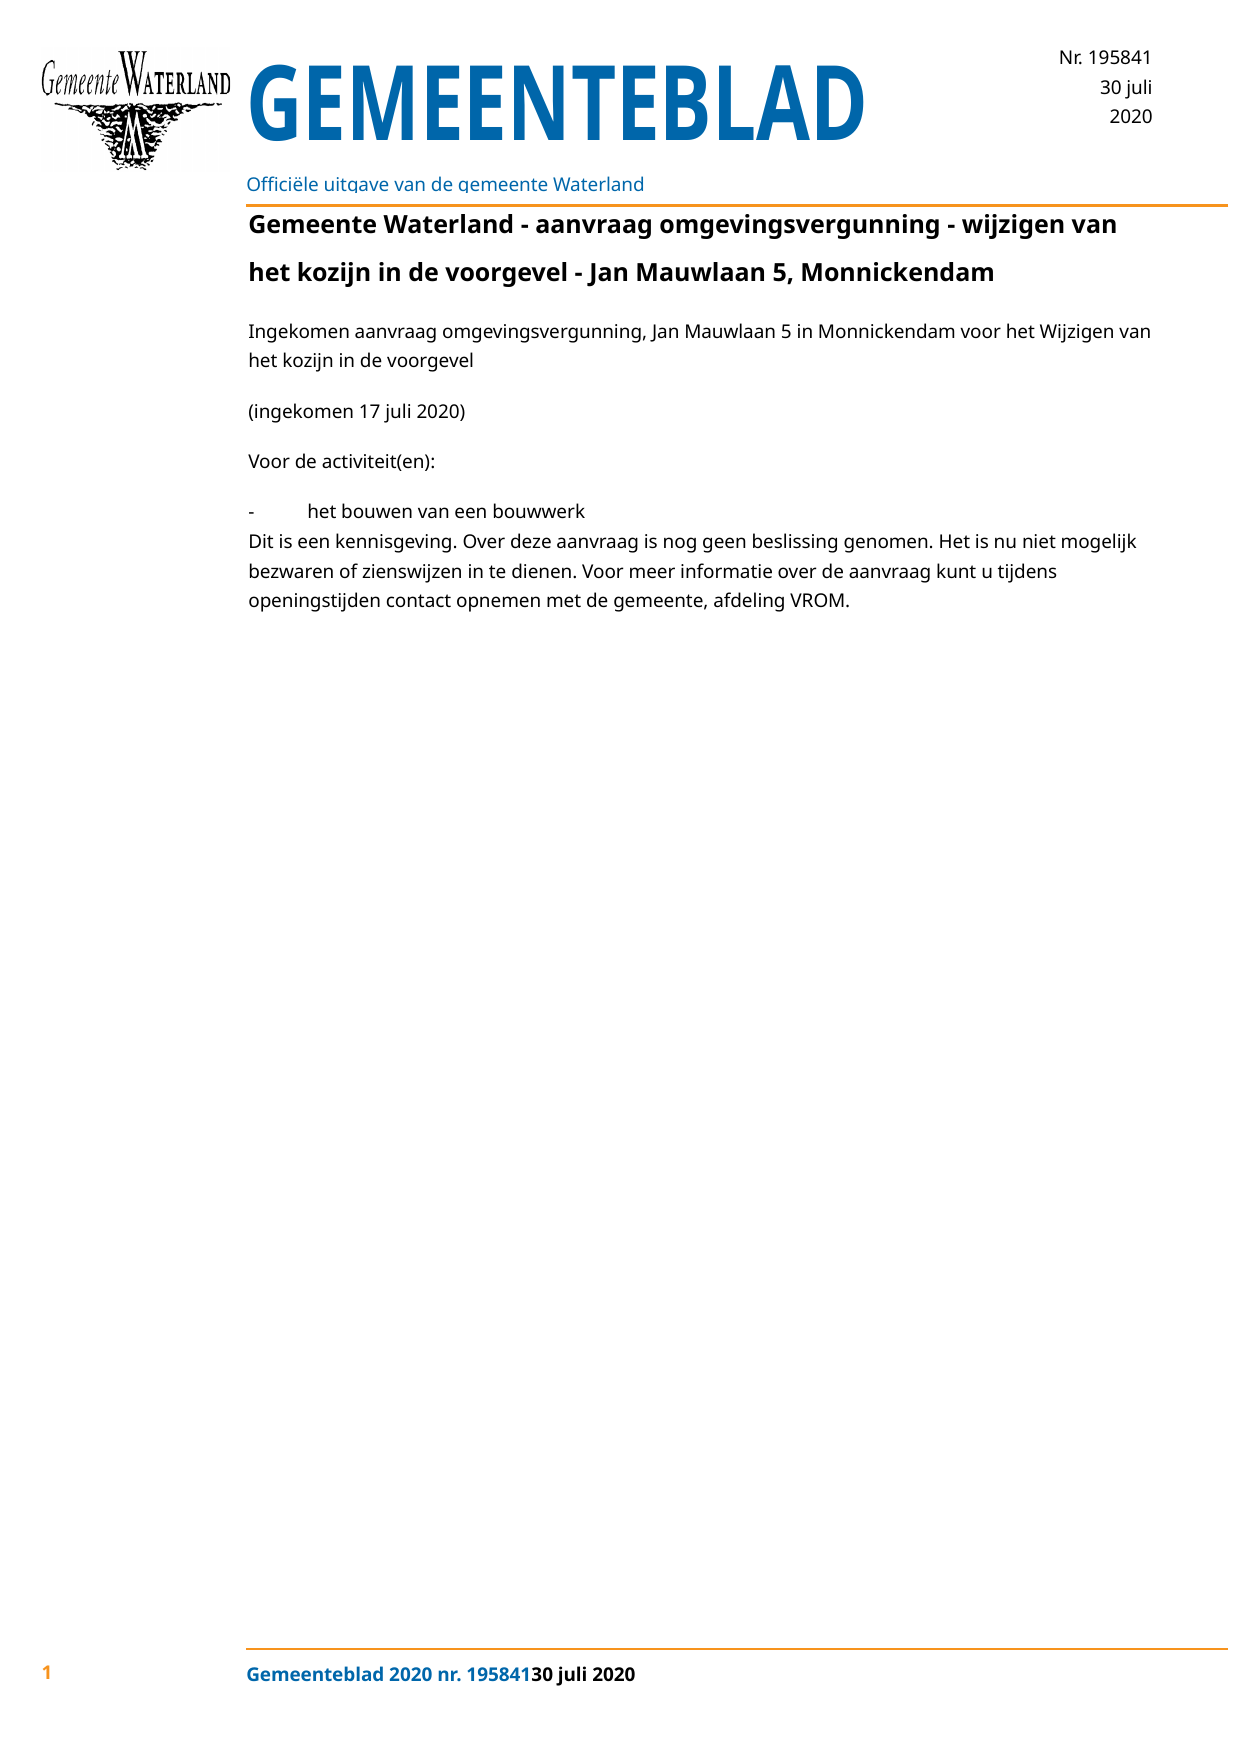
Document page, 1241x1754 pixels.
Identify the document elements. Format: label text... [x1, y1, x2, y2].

text Voor de activiteit(en): [248, 448, 1152, 474]
text Ingekomen aanvraag omgevingsvergunning, Jan Mauwlaan 5 in Monnickendam voor het Wijzigen van het kozijn in de voorgevel [248, 318, 1152, 373]
text Dit is een kennisgeving. Over deze aanvraag is nog geen beslissing genomen. Het is nu niet mogelijk bezwaren of zienswijzen in te dienen. Voor meer informatie over de aanvraag kunt u tijdens openingstijden contact opnemen met de gemeente, afdeling VROM. [248, 528, 1152, 613]
picture [41, 47, 231, 172]
list het bouwen van een bouwwerk [248, 499, 1152, 524]
text Gemeente Waterland - aanvraag omgevingsvergunning - wijzigen van het kozijn in de voorgevel - Jan Mauwlaan 5, Monnickendam [248, 207, 1152, 288]
text (ingekomen 17 juli 2020) [248, 398, 1152, 424]
